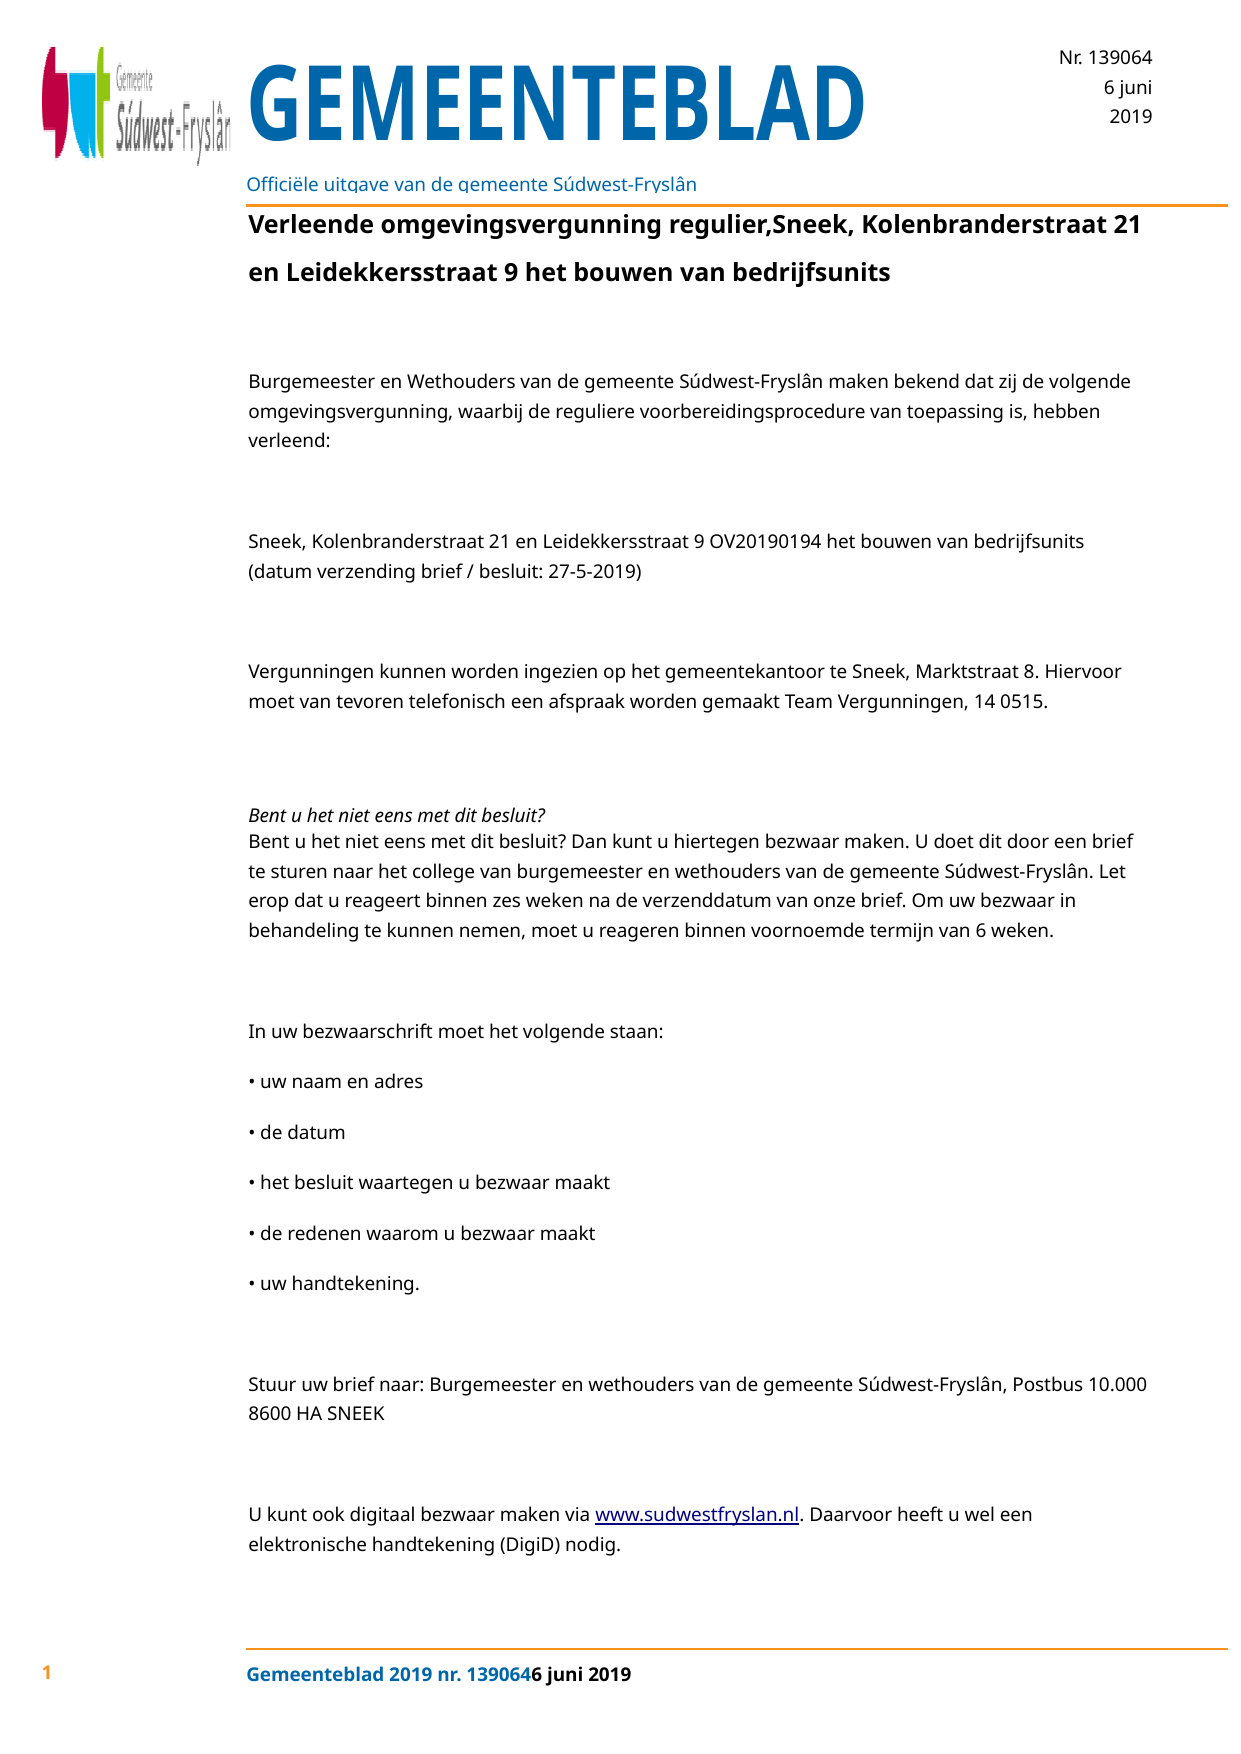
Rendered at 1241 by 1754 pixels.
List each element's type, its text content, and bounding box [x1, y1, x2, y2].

text Sneek, Kolenbranderstraat 21 en Leidekkersstraat 9 OV20190194 het bouwen van bedrijfsunits (datum verzending brief / besluit: 27-5-2019) [248, 528, 1152, 584]
text • uw naam en adres [248, 1068, 1152, 1094]
text In uw bezwaarschrift moet het volgende staan: [248, 1018, 1152, 1044]
text • uw handtekening. [248, 1270, 1152, 1296]
text Bent u het niet eens met dit besluit? [248, 803, 1152, 828]
text • het besluit waartegen u bezwaar maakt [248, 1169, 1152, 1195]
picture [41, 47, 231, 172]
text U kunt ook digitaal bezwaar maken via www.sudwestfryslan.nl. Daarvoor heeft u wel een elektronische handtekening (DigiD) nodig. [248, 1501, 1152, 1557]
text Vergunningen kunnen worden ingezien op het gemeentekantoor te Sneek, Marktstraat 8. Hiervoor moet van tevoren telefonisch een afspraak worden gemaakt Team Vergunningen, 14 0515. [248, 659, 1152, 714]
text Burgemeester en Wethouders van de gemeente Súdwest-Fryslân maken bekend dat zij de volgende omgevingsvergunning, waarbij de reguliere voorbereidingsprocedure van toepassing is, hebben verleend: [248, 368, 1152, 453]
text Stuur uw brief naar: Burgemeester en wethouders van de gemeente Súdwest-Fryslân, Postbus 10.000 8600 HA SNEEK [248, 1371, 1152, 1426]
text • de datum [248, 1119, 1152, 1144]
text Verleende omgevingsvergunning regulier,Sneek, Kolenbranderstraat 21 en Leidekkersstraat 9 het bouwen van bedrijfsunits [248, 207, 1152, 288]
text • de redenen waarom u bezwaar maakt [248, 1220, 1152, 1245]
text Bent u het niet eens met dit besluit? Dan kunt u hiertegen bezwaar maken. U doet dit door een brief te sturen naar het college van burgemeester en wethouders van de gemeente Súdwest-Fryslân. Let erop dat u reageert binnen zes weken na de verzenddatum van onze brief. Om uw bezwaar in behandeling te kunnen nemen, moet u reageren binnen voornoemde termijn van 6 weken. [248, 828, 1152, 943]
